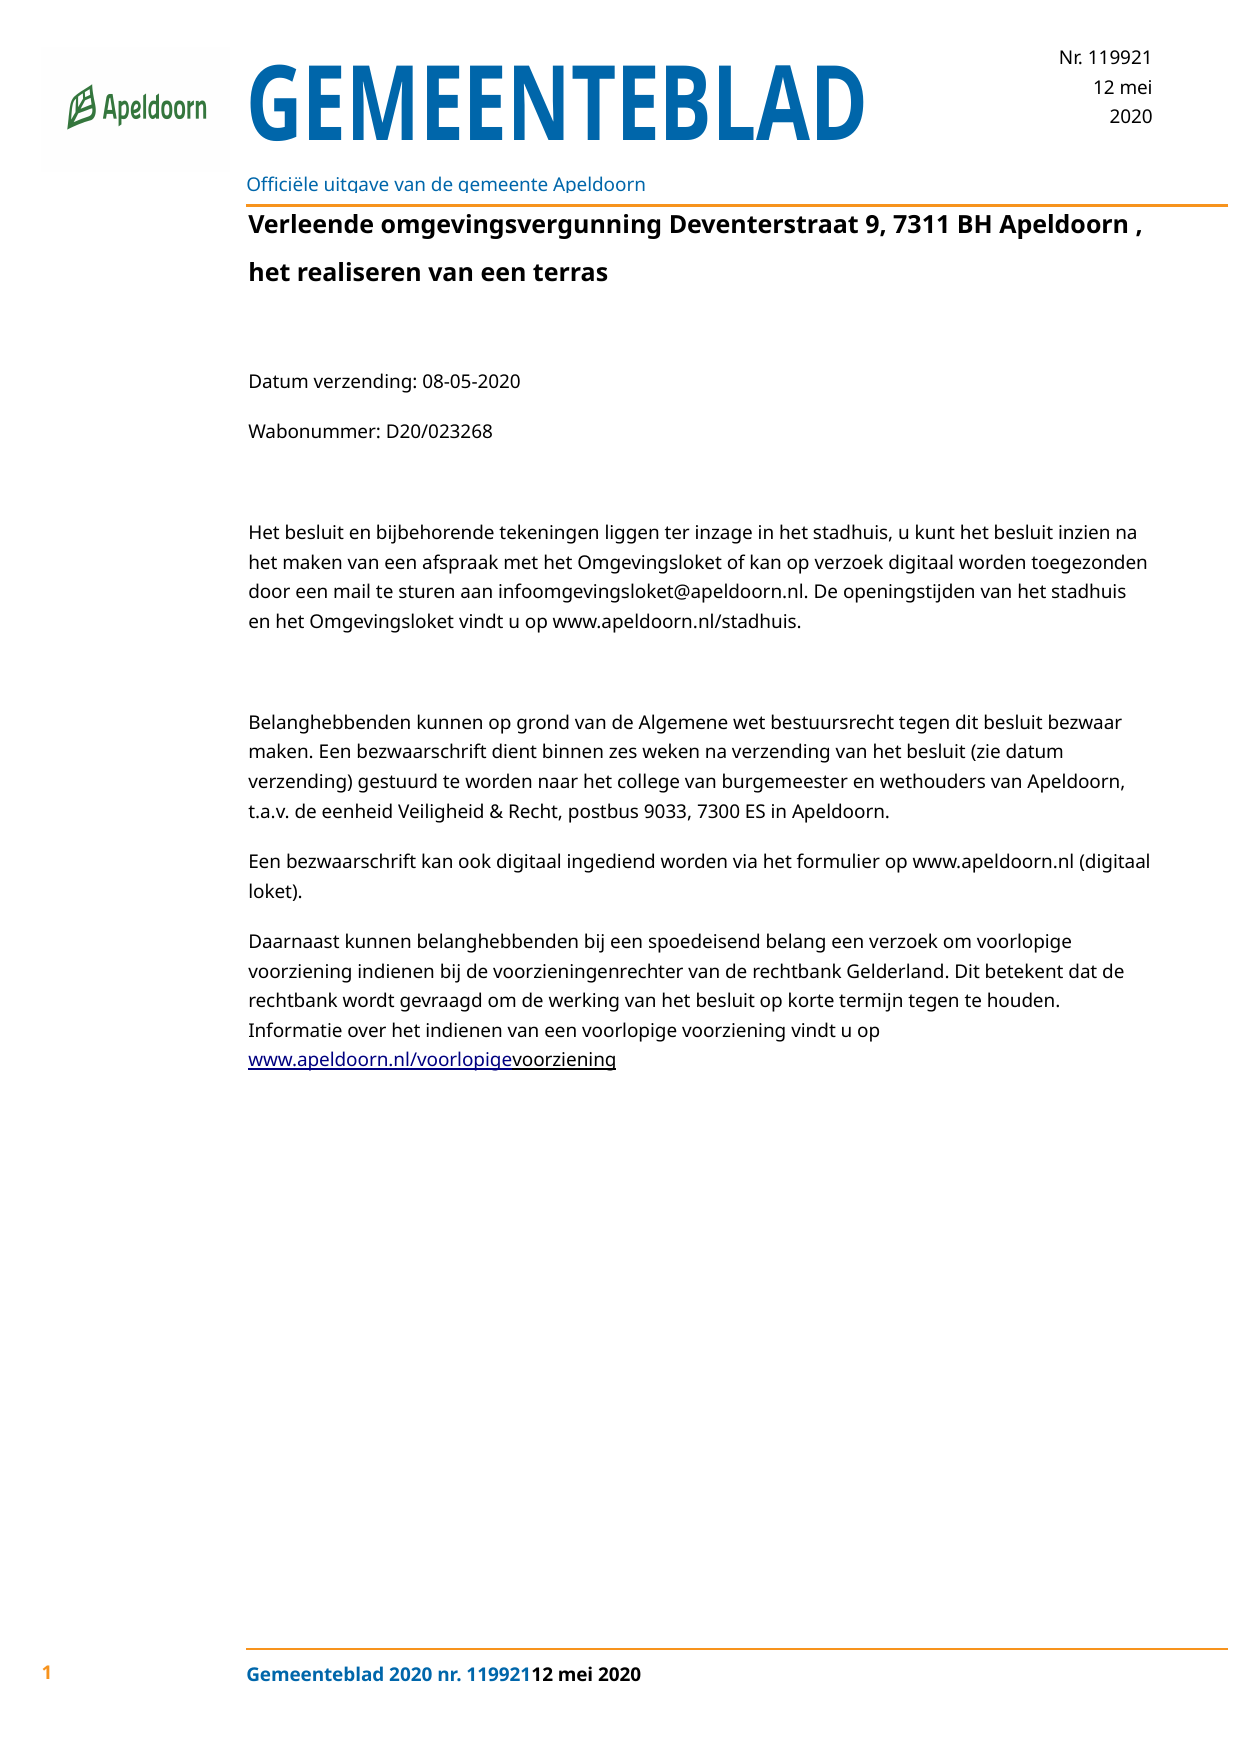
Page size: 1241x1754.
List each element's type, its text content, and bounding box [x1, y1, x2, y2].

text Een bezwaarschrift kan ook digitaal ingediend worden via het formulier op www.apeldoorn.nl (digitaal loket). [248, 848, 1152, 904]
picture [41, 47, 231, 172]
text Belanghebbenden kunnen op grond van de Algemene wet bestuursrecht tegen dit besluit bezwaar maken. Een bezwaarschrift dient binnen zes weken na verzending van het besluit (zie datum verzending) gestuurd te worden naar het college van burgemeester en wethouders van Apeldoorn, t.a.v. de eenheid Veiligheid & Recht, postbus 9033, 7300 ES in Apeldoorn. [248, 709, 1152, 824]
text Verleende omgevingsvergunning Deventerstraat 9, 7311 BH Apeldoorn , het realiseren van een terras [248, 207, 1152, 288]
text Datum verzending: 08-05-2020 [248, 368, 1152, 394]
text Het besluit en bijbehorende tekeningen liggen ter inzage in het stadhuis, u kunt het besluit inzien na het maken van een afspraak met het Omgevingsloket of kan op verzoek digitaal worden toegezonden door een mail te sturen aan infoomgevingsloket@apeldoorn.nl. De openingstijden van het stadhuis en het Omgevingsloket vindt u op www.apeldoorn.nl/stadhuis. [248, 519, 1152, 634]
text Daarnaast kunnen belanghebbenden bij een spoedeisend belang een verzoek om voorlopige voorziening indienen bij de voorzieningenrechter van de rechtbank Gelderland. Dit betekent dat de rechtbank wordt gevraagd om de werking van het besluit op korte termijn tegen te houden. Informatie over het indienen van een voorlopige voorziening vindt u op www.apeldoorn.nl/voorlopigevoorziening [248, 928, 1152, 1072]
text Wabonummer: D20/023268 [248, 419, 1152, 444]
